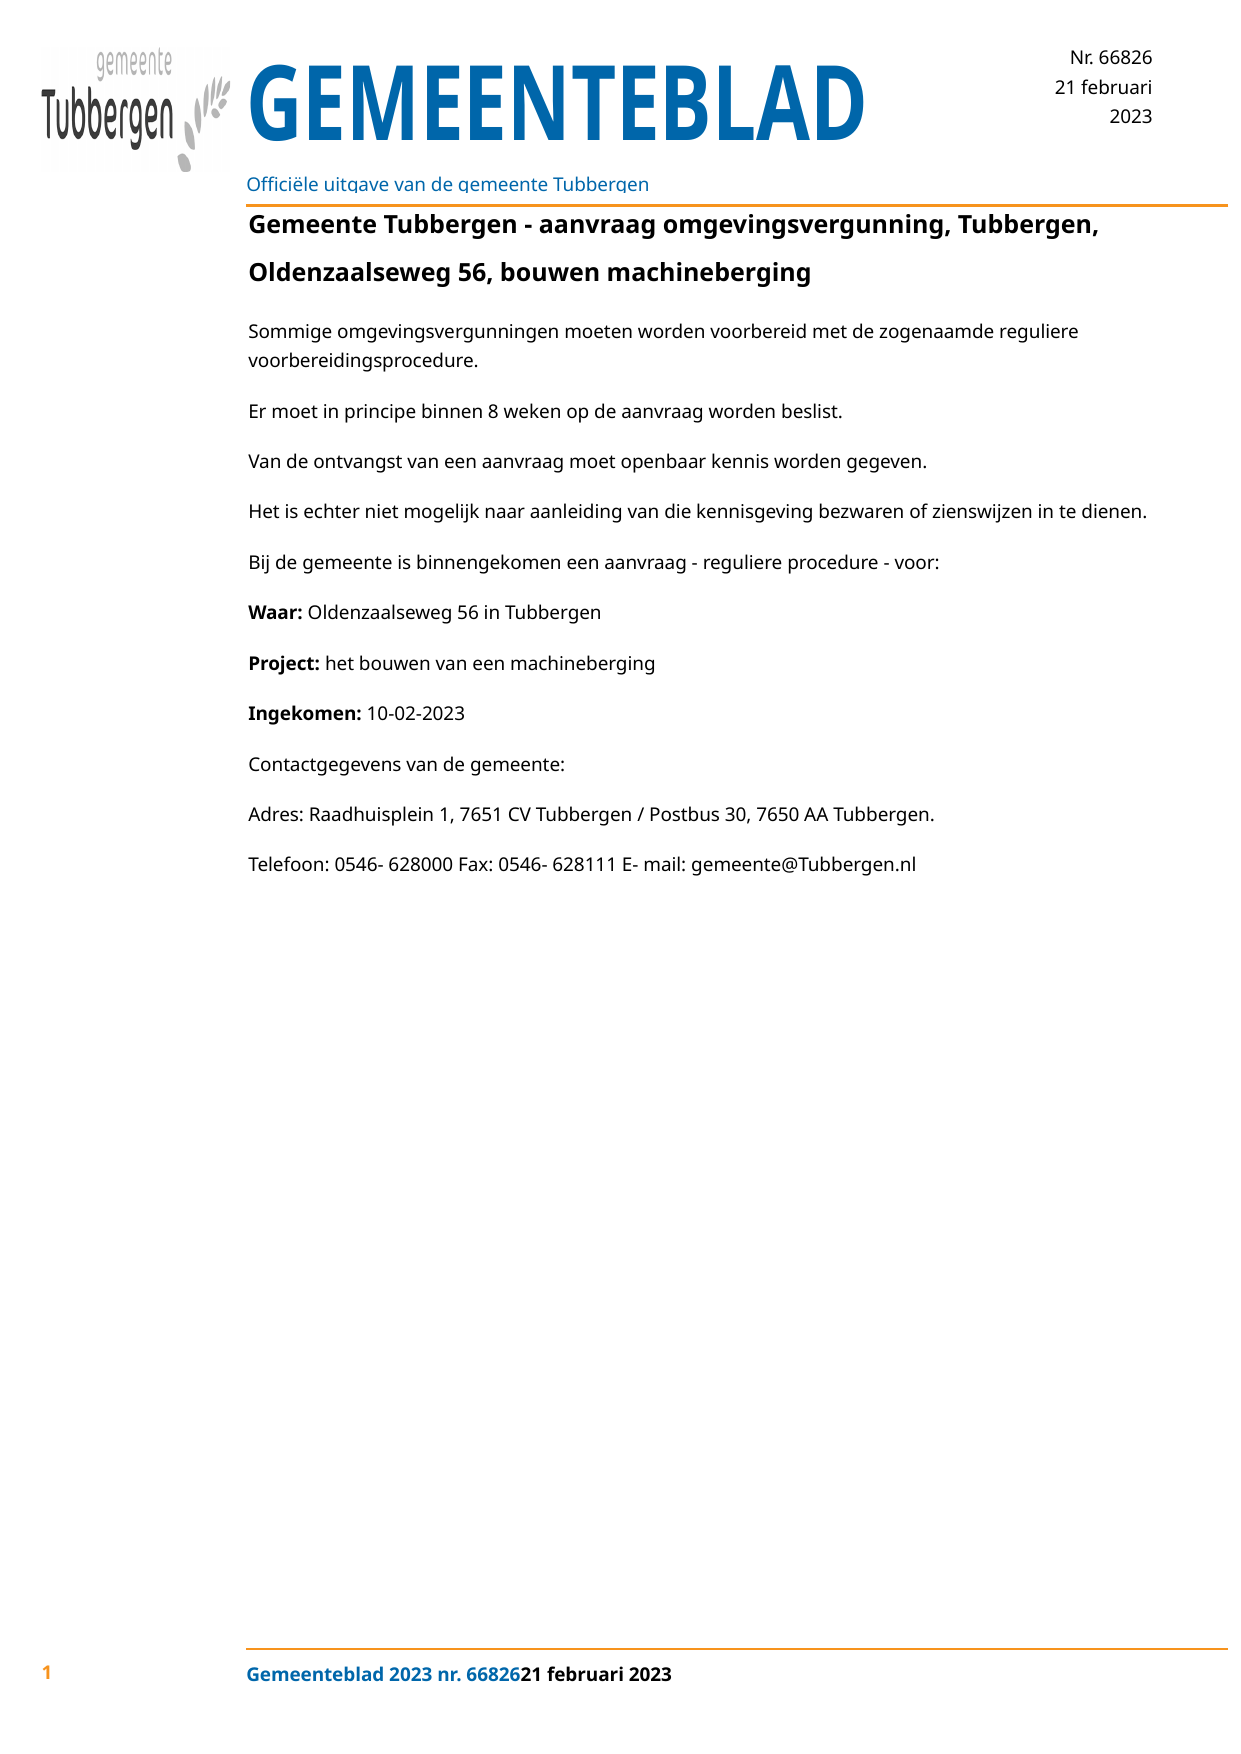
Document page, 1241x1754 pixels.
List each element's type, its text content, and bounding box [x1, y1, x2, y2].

text Ingekomen: 10-02-2023 [248, 700, 1152, 726]
text Sommige omgevingsvergunningen moeten worden voorbereid met de zogenaamde reguliere voorbereidingsprocedure. [248, 318, 1152, 373]
text Adres: Raadhuisplein 1, 7651 CV Tubbergen / Postbus 30, 7650 AA Tubbergen. [248, 801, 1152, 827]
text Waar: Oldenzaalseweg 56 in Tubbergen [248, 599, 1152, 625]
text Contactgegevens van de gemeente: [248, 751, 1152, 777]
text Project: het bouwen van een machineberging [248, 650, 1152, 676]
text Het is echter niet mogelijk naar aanleiding van die kennisgeving bezwaren of zienswijzen in te dienen. [248, 499, 1152, 524]
text Telefoon: 0546- 628000 Fax: 0546- 628111 E- mail: gemeente@Tubbergen.nl [248, 852, 1152, 877]
text Bij de gemeente is binnengekomen een aanvraag - reguliere procedure - voor: [248, 549, 1152, 575]
picture [41, 47, 231, 172]
text Er moet in principe binnen 8 weken op de aanvraag worden beslist. [248, 398, 1152, 424]
text Gemeente Tubbergen - aanvraag omgevingsvergunning, Tubbergen, Oldenzaalseweg 56, bouwen machineberging [248, 207, 1152, 288]
text Van de ontvangst van een aanvraag moet openbaar kennis worden gegeven. [248, 448, 1152, 474]
